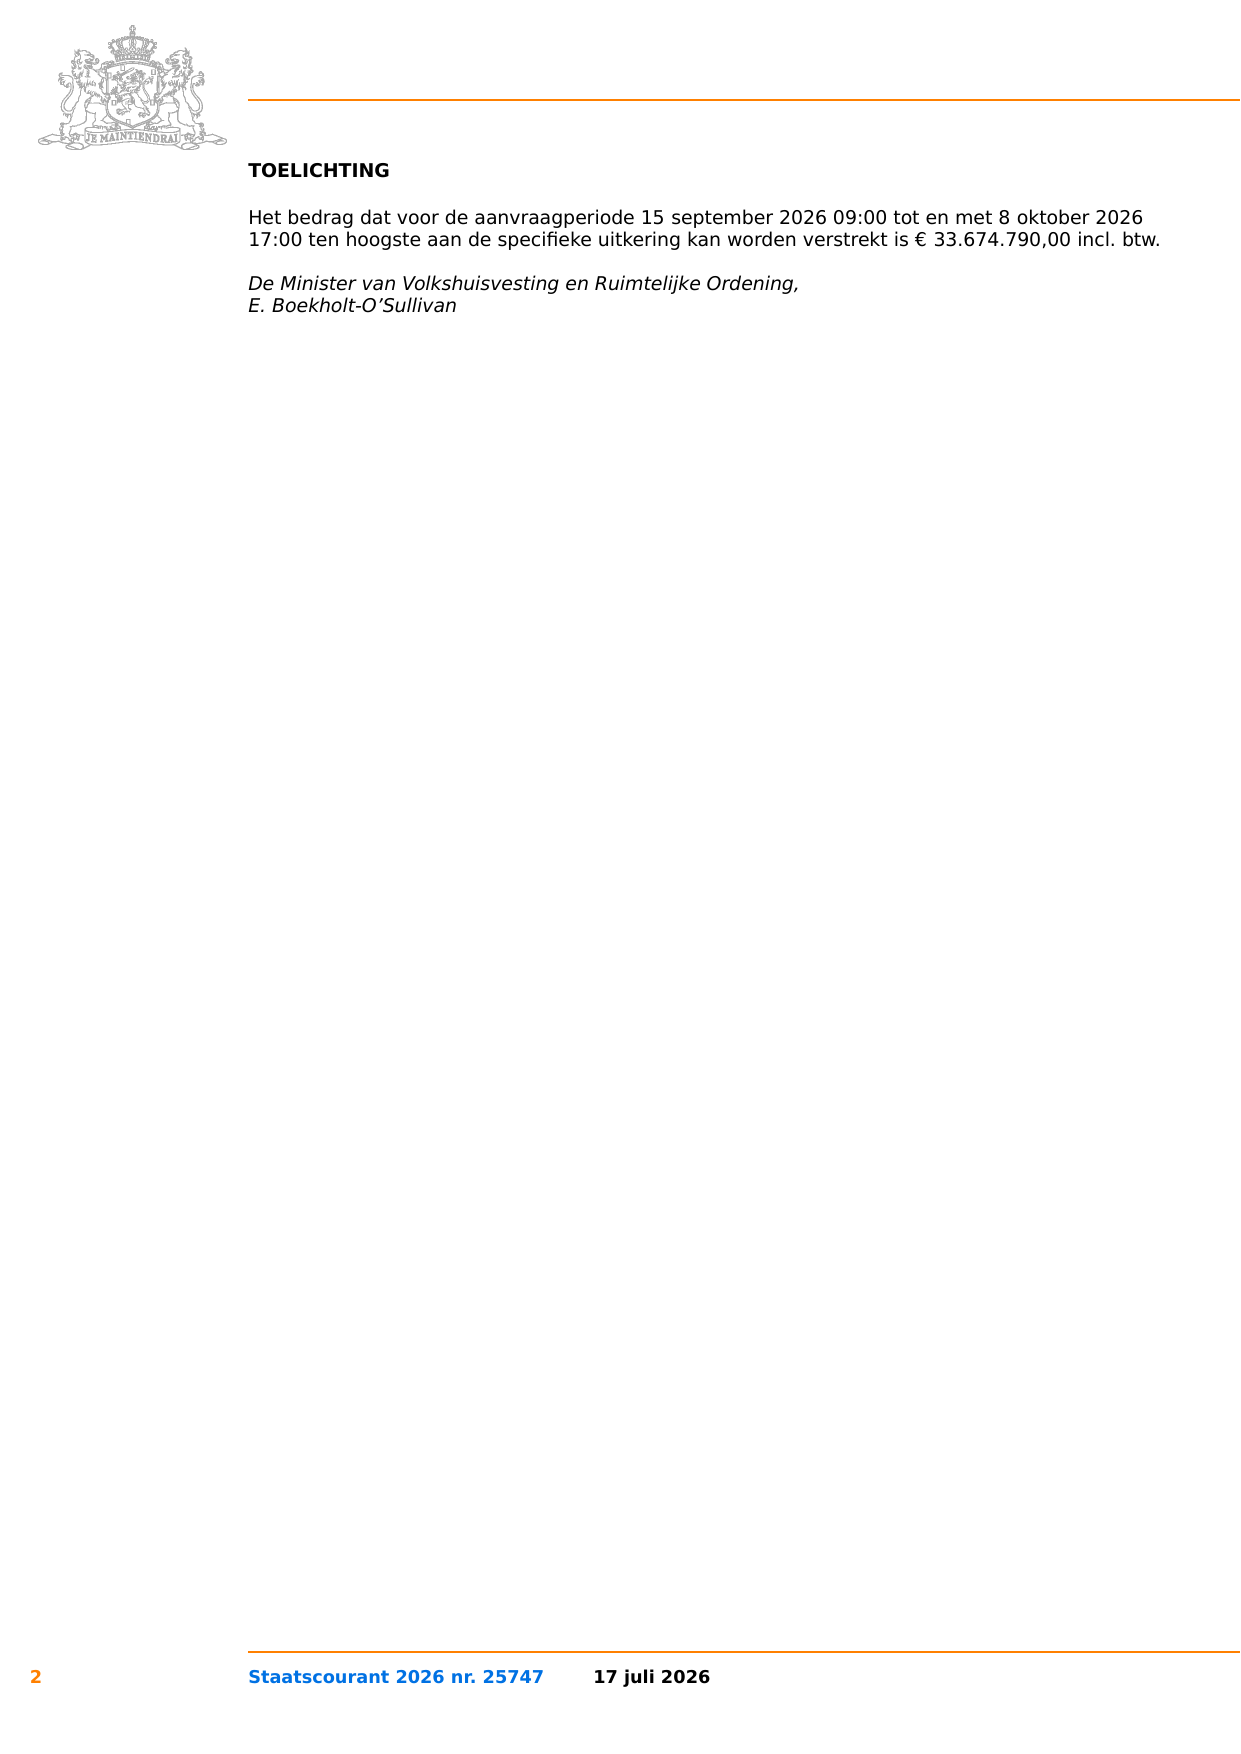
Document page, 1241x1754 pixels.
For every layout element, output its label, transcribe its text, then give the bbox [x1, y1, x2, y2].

picture [38, 25, 227, 150]
subtitle TOELICHTING [248, 160, 1163, 182]
text De Minister van Volkshuisvesting en Ruimtelijke Ordening, E. Boekholt-O’Sullivan [248, 273, 1163, 317]
text Het bedrag dat voor de aanvraagperiode 15 september 2026 09:00 tot en met 8 oktober 2026 17:00 ten hoogste aan de specifieke uitkering kan worden verstrekt is € 33.674.790,00 incl. btw. [248, 207, 1163, 251]
